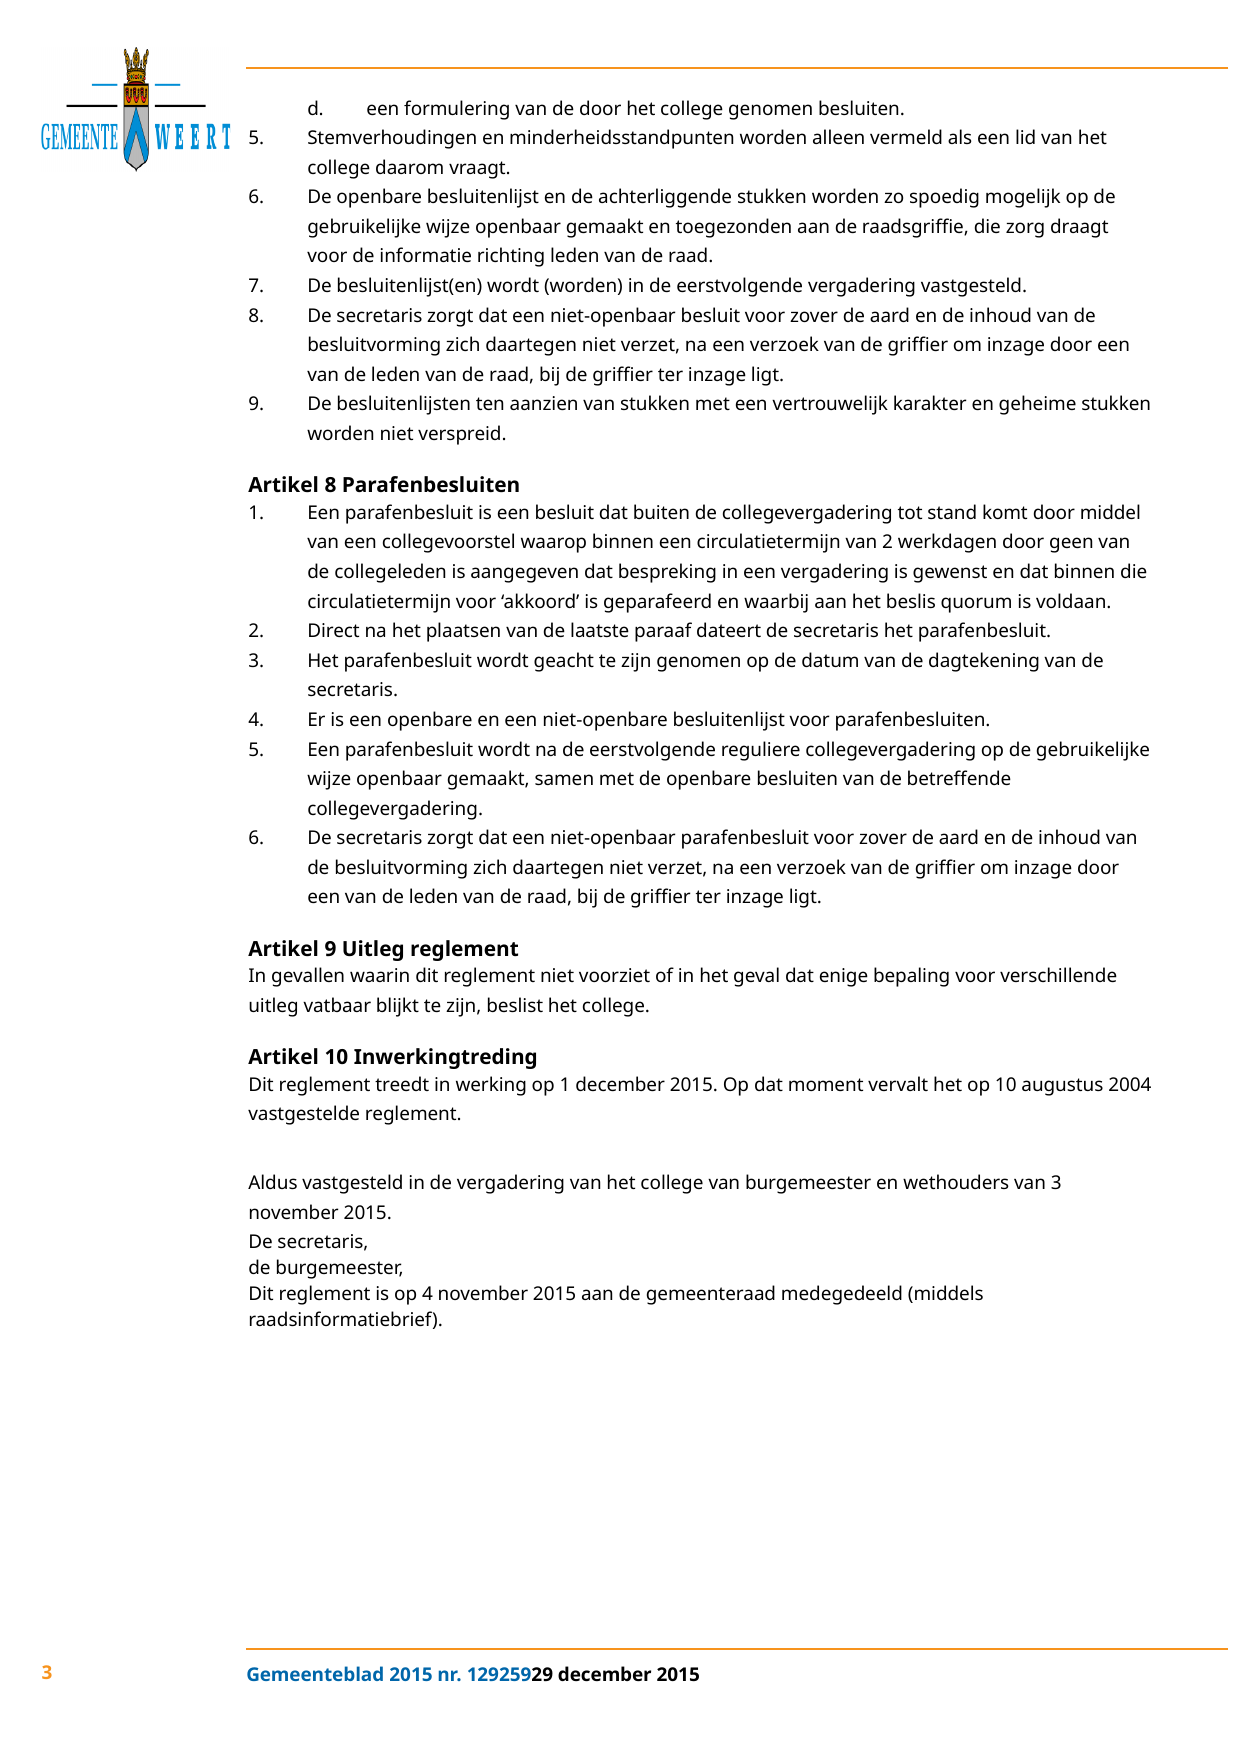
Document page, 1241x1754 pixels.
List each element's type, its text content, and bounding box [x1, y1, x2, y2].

text De secretaris, [248, 1228, 1152, 1254]
text Artikel 10 Inwerkingtreding [248, 1042, 1152, 1071]
list Stemverhoudingen en minderheidsstandpunten worden alleen vermeld als een lid van het college daarom vraagt. [248, 124, 1152, 180]
text de burgemeester, [248, 1254, 1152, 1280]
list Er is een openbare en een niet-openbare besluitenlijst voor parafenbesluiten. [248, 706, 1152, 732]
list De secretaris zorgt dat een niet-openbaar besluit voor zover de aard en de inhoud van de besluitvorming zich daartegen niet verzet, na een verzoek van de griffier om inzage door een van de leden van de raad, bij de griffier ter inzage ligt. [248, 302, 1152, 387]
text Dit reglement is op 4 november 2015 aan de gemeenteraad medegedeeld (middels raadsinformatiebrief). [248, 1280, 1152, 1331]
text Artikel 8 Parafenbesluiten [248, 471, 1152, 499]
list De openbare besluitenlijst en de achterliggende stukken worden zo spoedig mogelijk op de gebruikelijke wijze openbaar gemaakt en toegezonden aan de raadsgriffie, die zorg draagt voor de informatie richting leden van de raad. [248, 183, 1152, 268]
list De secretaris zorgt dat een niet-openbaar parafenbesluit voor zover de aard en de inhoud van de besluitvorming zich daartegen niet verzet, na een verzoek van de griffier om inzage door een van de leden van de raad, bij de griffier ter inzage ligt. [248, 824, 1152, 909]
text Dit reglement treedt in werking op 1 december 2015. Op dat moment vervalt het op 10 augustus 2004 vastgestelde reglement. [248, 1071, 1152, 1126]
text In gevallen waarin dit reglement niet voorziet of in het geval dat enige bepaling voor verschillende uitleg vatbaar blijkt te zijn, beslist het college. [248, 962, 1152, 1018]
list De besluitenlijsten ten aanzien van stukken met een vertrouwelijk karakter en geheime stukken worden niet verspreid. [248, 391, 1152, 446]
list Het parafenbesluit wordt geacht te zijn genomen op de datum van de dagtekening van de secretaris. [248, 647, 1152, 702]
list Een parafenbesluit is een besluit dat buiten de collegevergadering tot stand komt door middel van een collegevoorstel waarop binnen een circulatietermijn van 2 werkdagen door geen van de collegeleden is aangegeven dat bespreking in een vergadering is gewenst en dat binnen die circulatietermijn voor ‘akkoord’ is geparafeerd en waarbij aan het beslis quorum is voldaan. [248, 499, 1152, 613]
list Een parafenbesluit wordt na de eerstvolgende reguliere collegevergadering op de gebruikelijke wijze openbaar gemaakt, samen met de openbare besluiten van de betreffende collegevergadering. [248, 736, 1152, 821]
text Artikel 9 Uitleg reglement [248, 934, 1152, 962]
list Direct na het plaatsen van de laatste paraaf dateert de secretaris het parafenbesluit. [248, 617, 1152, 643]
list een formulering van de door het college genomen besluiten. [307, 95, 1152, 121]
picture [41, 47, 231, 172]
list De besluitenlijst(en) wordt (worden) in de eerstvolgende vergadering vastgesteld. [248, 272, 1152, 298]
text Aldus vastgesteld in de vergadering van het college van burgemeester en wethouders van 3 november 2015. [248, 1169, 1152, 1225]
